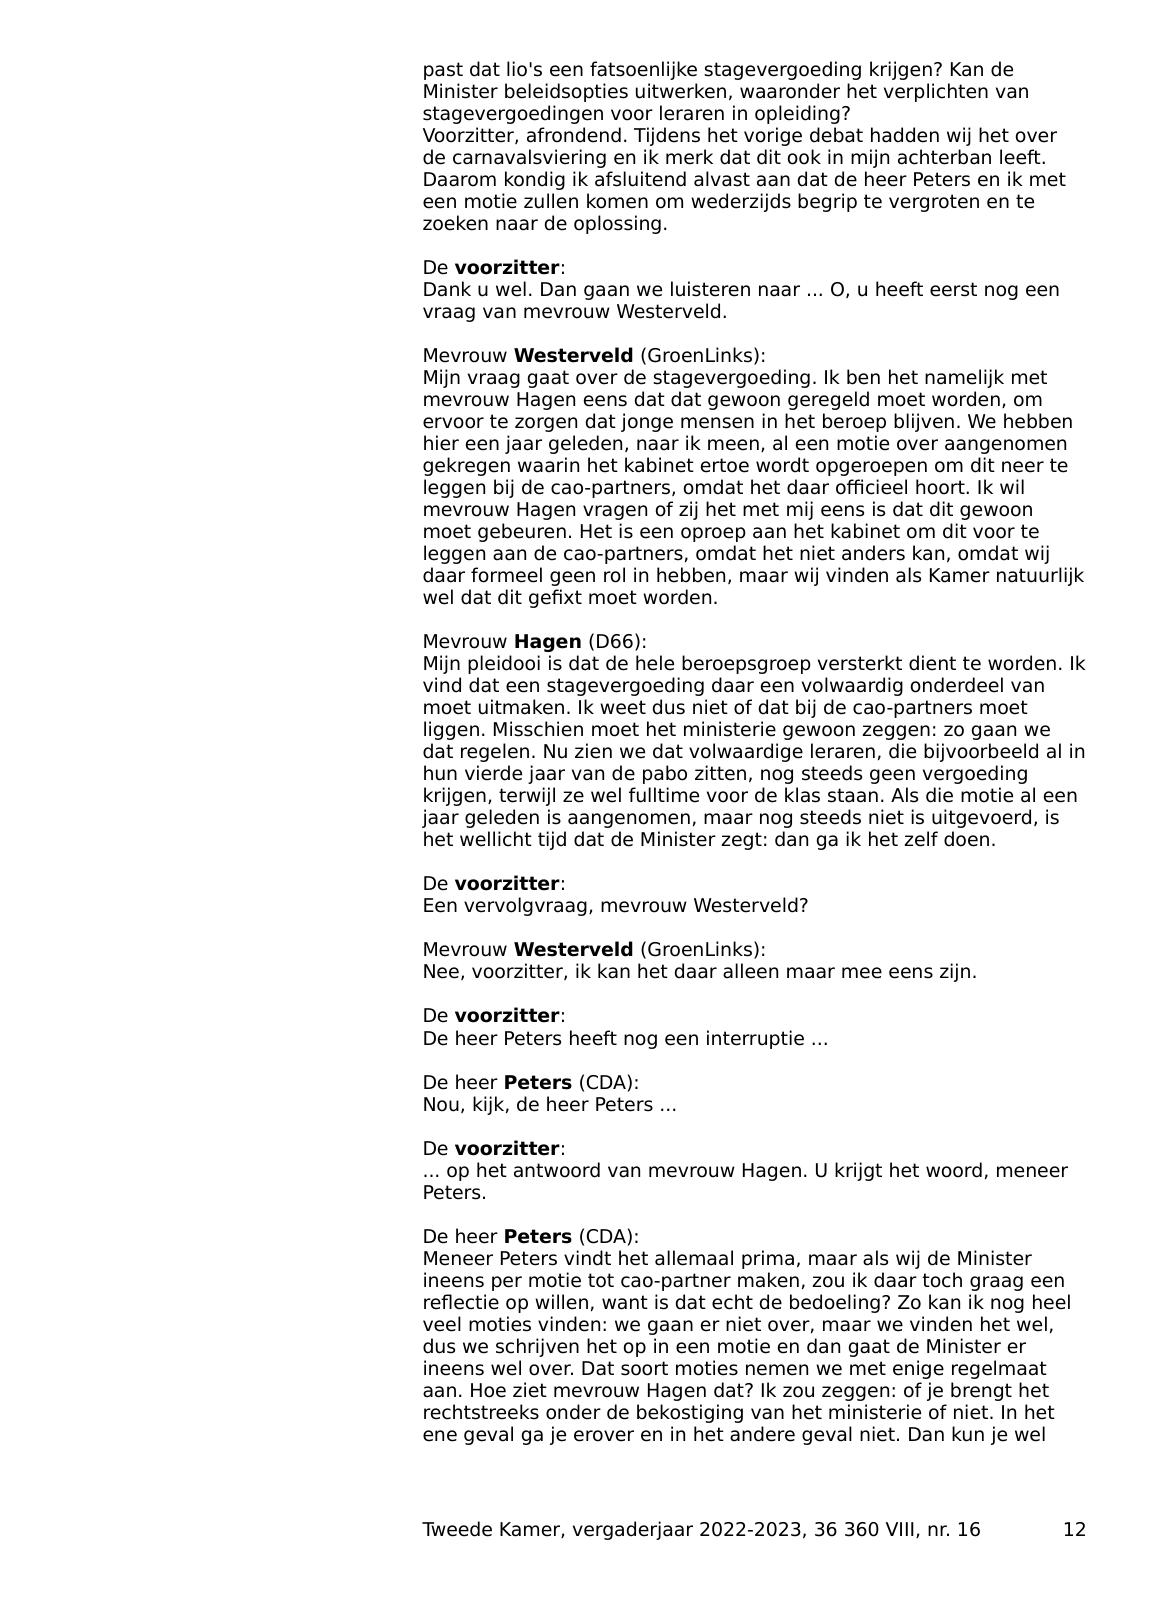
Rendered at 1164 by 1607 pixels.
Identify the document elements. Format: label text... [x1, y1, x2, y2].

text Voorzitter, afrondend. Tijdens het vorige debat hadden wij het over de carnavalsviering en ik merk dat dit ook in mijn achterban leeft. Daarom kondig ik afsluitend alvast aan dat de heer Peters en ik met een motie zullen komen om wederzijds begrip te vergroten en te zoeken naar de oplossing. [422, 125, 1087, 235]
text De voorzitter: [422, 1005, 1087, 1027]
text Mijn vraag gaat over de stagevergoeding. Ik ben het namelijk met mevrouw Hagen eens dat dat gewoon geregeld moet worden, om ervoor te zorgen dat jonge mensen in het beroep blijven. We hebben hier een jaar geleden, naar ik meen, al een motie over aangenomen gekregen waarin het kabinet ertoe wordt opgeroepen om dit neer te leggen bij de cao-partners, omdat het daar officieel hoort. Ik wil mevrouw Hagen vragen of zij het met mij eens is dat dit gewoon moet gebeuren. Het is een oproep aan het kabinet om dit voor te leggen aan de cao-partners, omdat het niet anders kan, omdat wij daar formeel geen rol in hebben, maar wij vinden als Kamer natuurlijk wel dat dit gefixt moet worden. [422, 367, 1087, 609]
text Meneer Peters vindt het allemaal prima, maar als wij de Minister ineens per motie tot cao-partner maken, zou ik daar toch graag een reflectie op willen, want is dat echt de bedoeling? Zo kan ik nog heel veel moties vinden: we gaan er niet over, maar we vinden het wel, dus we schrijven het op in een motie en dan gaat de Minister er ineens wel over. Dat soort moties nemen we met enige regelmaat aan. Hoe ziet mevrouw Hagen dat? Ik zou zeggen: of je brengt het rechtstreeks onder de bekostiging van het ministerie of niet. In het ene geval ga je erover en in het andere geval niet. Dan kun je wel [422, 1248, 1087, 1446]
text past dat lio's een fatsoenlijke stagevergoeding krijgen? Kan de Minister beleidsopties uitwerken, waaronder het verplichten van stagevergoedingen voor leraren in opleiding? [422, 59, 1087, 125]
text ... op het antwoord van mevrouw Hagen. U krijgt het woord, meneer Peters. [422, 1160, 1087, 1204]
text De voorzitter: [422, 873, 1087, 895]
text Dank u wel. Dan gaan we luisteren naar ... O, u heeft eerst nog een vraag van mevrouw Westerveld. [422, 279, 1087, 323]
text De voorzitter: [422, 1138, 1087, 1160]
text Een vervolgvraag, mevrouw Westerveld? [422, 895, 1087, 917]
text De heer Peters (CDA): [422, 1072, 1087, 1093]
text Nou, kijk, de heer Peters ... [422, 1093, 1087, 1116]
text De heer Peters heeft nog een interruptie ... [422, 1027, 1087, 1049]
text Mevrouw Hagen (D66): [422, 631, 1087, 653]
text De heer Peters (CDA): [422, 1226, 1087, 1248]
text Nee, voorzitter, ik kan het daar alleen maar mee eens zijn. [422, 961, 1087, 983]
text Mevrouw Westerveld (GroenLinks): [422, 939, 1087, 961]
text Mevrouw Westerveld (GroenLinks): [422, 345, 1087, 367]
text De voorzitter: [422, 257, 1087, 279]
text Mijn pleidooi is dat de hele beroepsgroep versterkt dient te worden. Ik vind dat een stagevergoeding daar een volwaardig onderdeel van moet uitmaken. Ik weet dus niet of dat bij de cao-partners moet liggen. Misschien moet het ministerie gewoon zeggen: zo gaan we dat regelen. Nu zien we dat volwaardige leraren, die bijvoorbeeld al in hun vierde jaar van de pabo zitten, nog steeds geen vergoeding krijgen, terwijl ze wel fulltime voor de klas staan. Als die motie al een jaar geleden is aangenomen, maar nog steeds niet is uitgevoerd, is het wellicht tijd dat de Minister zegt: dan ga ik het zelf doen. [422, 653, 1087, 851]
